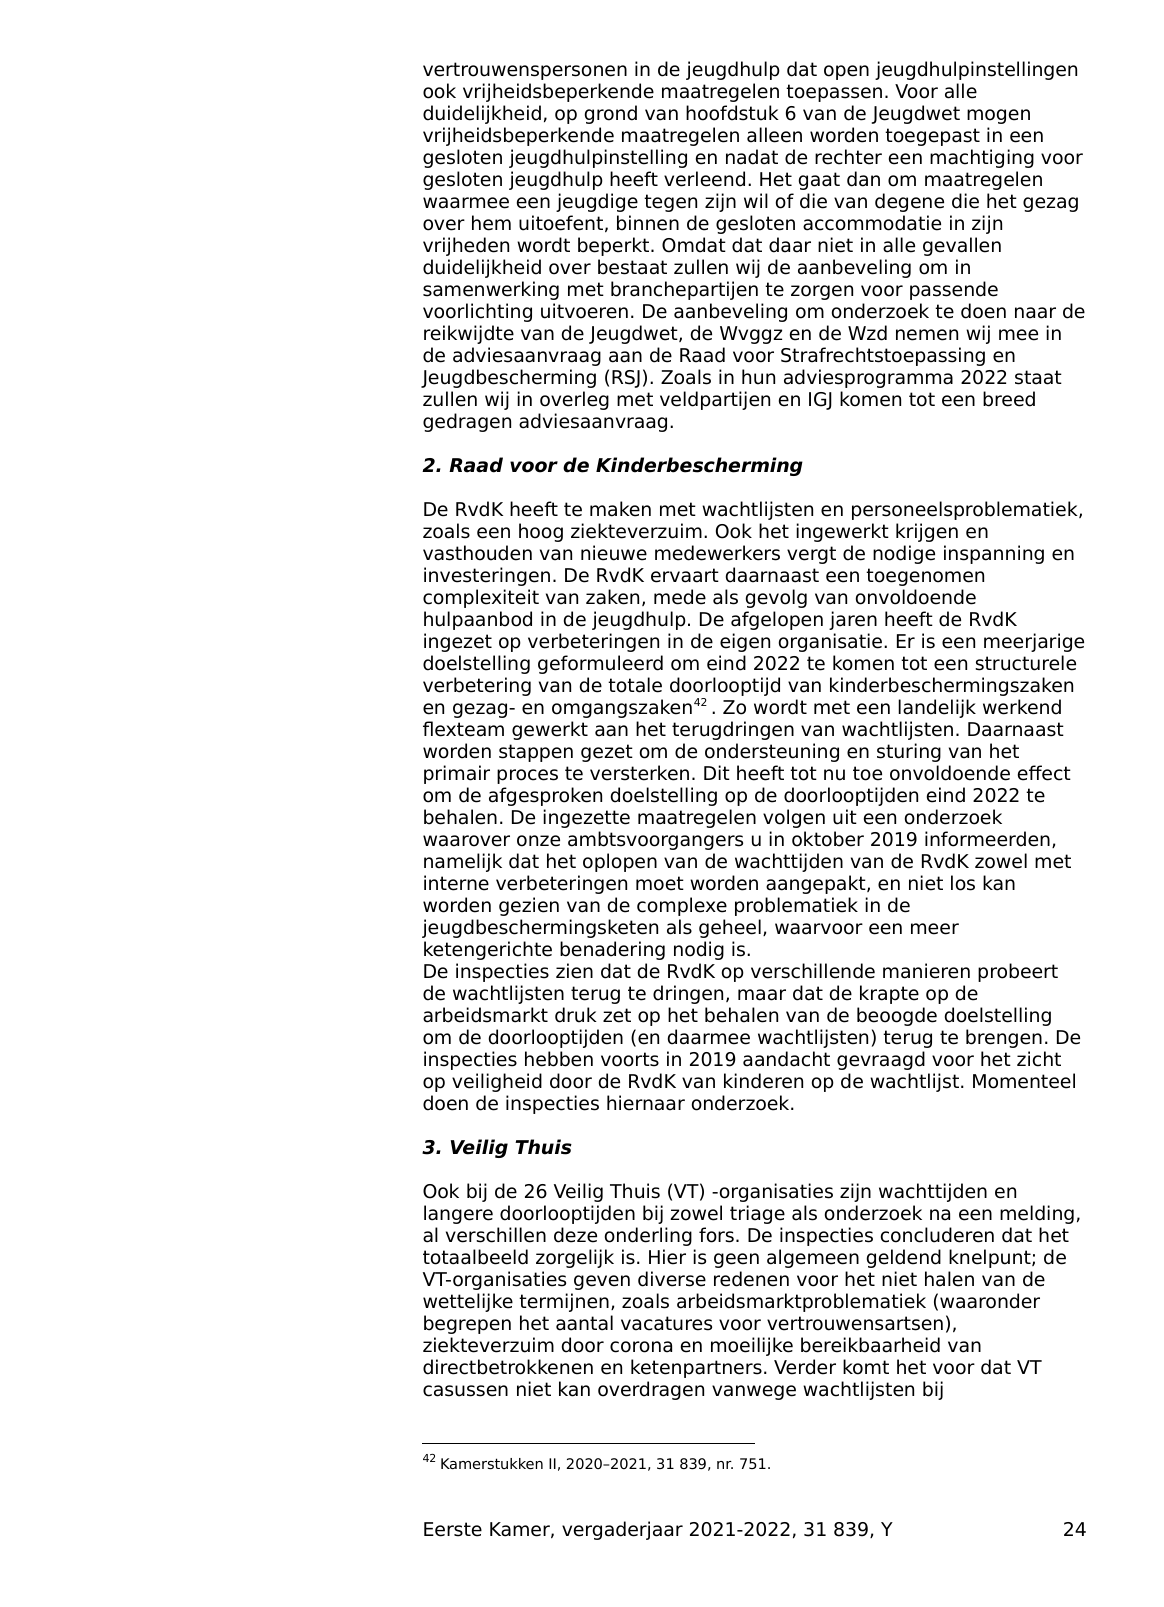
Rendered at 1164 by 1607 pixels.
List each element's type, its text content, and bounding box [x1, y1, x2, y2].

subtitle 2. Raad voor de Kinderbescherming [422, 455, 1087, 477]
subtitle 3. Veilig Thuis [422, 1137, 1087, 1159]
text vertrouwenspersonen in de jeugdhulp dat open jeugdhulpinstellingen ook vrijheidsbeperkende maatregelen toepassen. Voor alle duidelijkheid, op grond van hoofdstuk 6 van de Jeugdwet mogen vrijheidsbeperkende maatregelen alleen worden toegepast in een gesloten jeugdhulpinstelling en nadat de rechter een machtiging voor gesloten jeugdhulp heeft verleend. Het gaat dan om maatregelen waarmee een jeugdige tegen zijn wil of die van degene die het gezag over hem uitoefent, binnen de gesloten accommodatie in zijn vrijheden wordt beperkt. Omdat dat daar niet in alle gevallen duidelijkheid over bestaat zullen wij de aanbeveling om in samenwerking met branchepartijen te zorgen voor passende voorlichting uitvoeren. De aanbeveling om onderzoek te doen naar de reikwijdte van de Jeugdwet, de Wvggz en de Wzd nemen wij mee in de adviesaanvraag aan de Raad voor Strafrechtstoepassing en Jeugdbescherming (RSJ). Zoals in hun adviesprogramma 2022 staat zullen wij in overleg met veldpartijen en IGJ komen tot een breed gedragen adviesaanvraag. [422, 59, 1087, 433]
text Ook bij de 26 Veilig Thuis (VT) -organisaties zijn wachttijden en langere doorlooptijden bij zowel triage als onderzoek na een melding, al verschillen deze onderling fors. De inspecties concluderen dat het totaalbeeld zorgelijk is. Hier is geen algemeen geldend knelpunt; de VT-organisaties geven diverse redenen voor het niet halen van de wettelijke termijnen, zoals arbeidsmarktproblematiek (waaronder begrepen het aantal vacatures voor vertrouwensartsen), ziekteverzuim door corona en moeilijke bereikbaarheid van directbetrokkenen en ketenpartners. Verder komt het voor dat VT casussen niet kan overdragen vanwege wachtlijsten bij [422, 1181, 1087, 1401]
text De inspecties zien dat de RvdK op verschillende manieren probeert de wachtlijsten terug te dringen, maar dat de krapte op de arbeidsmarkt druk zet op het behalen van de beoogde doelstelling om de doorlooptijden (en daarmee wachtlijsten) terug te brengen. De inspecties hebben voorts in 2019 aandacht gevraagd voor het zicht op veiligheid door de RvdK van kinderen op de wachtlijst. Momenteel doen de inspecties hiernaar onderzoek. [422, 961, 1087, 1114]
text De RvdK heeft te maken met wachtlijsten en personeelsproblematiek, zoals een hoog ziekteverzuim. Ook het ingewerkt krijgen en vasthouden van nieuwe medewerkers vergt de nodige inspanning en investeringen. De RvdK ervaart daarnaast een toegenomen complexiteit van zaken, mede als gevolg van onvoldoende hulpaanbod in de jeugdhulp. De afgelopen jaren heeft de RvdK ingezet op verbeteringen in de eigen organisatie. Er is een meerjarige doelstelling geformuleerd om eind 2022 te komen tot een structurele verbetering van de totale doorlooptijd van kinderbeschermingszaken en gezag- en omgangszaken. Zo wordt met een landelijk werkend flexteam gewerkt aan het terugdringen van wachtlijsten. Daarnaast worden stappen gezet om de ondersteuning en sturing van het primair proces te versterken. Dit heeft tot nu toe onvoldoende effect om de afgesproken doelstelling op de doorlooptijden eind 2022 te behalen. De ingezette maatregelen volgen uit een onderzoek waarover onze ambtsvoorgangers u in oktober 2019 informeerden, namelijk dat het oplopen van de wachttijden van de RvdK zowel met interne verbeteringen moet worden aangepakt, en niet los kan worden gezien van de complexe problematiek in de jeugdbeschermingsketen als geheel, waarvoor een meer ketengerichte benadering nodig is. [422, 499, 1087, 961]
text Kamerstukken II, 2020–2021, 31 839, nr. 751. [422, 1452, 1087, 1474]
